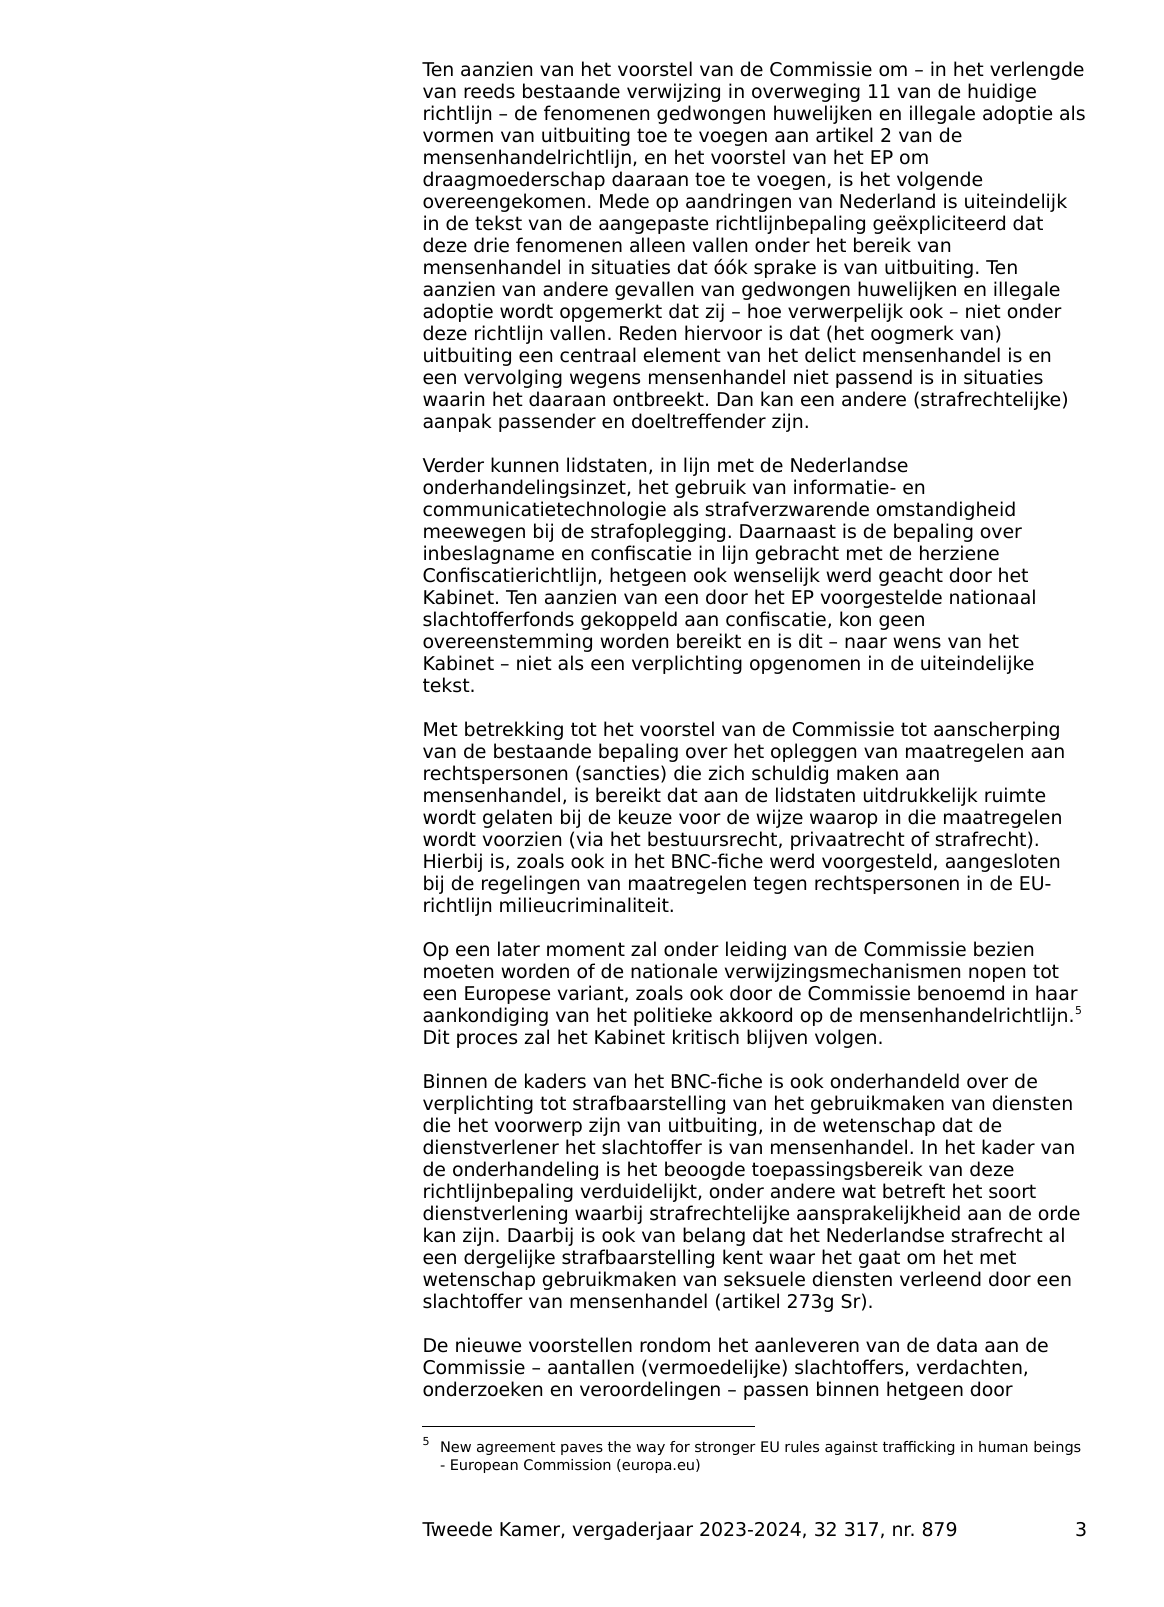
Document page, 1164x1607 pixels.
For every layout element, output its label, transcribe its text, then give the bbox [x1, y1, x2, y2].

text New agreement paves the way for stronger EU rules against trafficking in human beings - European Commission (europa.eu) [422, 1435, 1087, 1474]
text Verder kunnen lidstaten, in lijn met de Nederlandse onderhandelingsinzet, het gebruik van informatie- en communicatietechnologie als strafverzwarende omstandigheid meewegen bij de strafoplegging. Daarnaast is de bepaling over inbeslagname en confiscatie in lijn gebracht met de herziene Confiscatierichtlijn, hetgeen ook wenselijk werd geacht door het Kabinet. Ten aanzien van een door het EP voorgestelde nationaal slachtofferfonds gekoppeld aan confiscatie, kon geen overeenstemming worden bereikt en is dit – naar wens van het Kabinet – niet als een verplichting opgenomen in de uiteindelijke tekst. [422, 455, 1087, 697]
text Ten aanzien van het voorstel van de Commissie om – in het verlengde van reeds bestaande verwijzing in overweging 11 van de huidige richtlijn – de fenomenen gedwongen huwelijken en illegale adoptie als vormen van uitbuiting toe te voegen aan artikel 2 van de mensenhandelrichtlijn, en het voorstel van het EP om draagmoederschap daaraan toe te voegen, is het volgende overeengekomen. Mede op aandringen van Nederland is uiteindelijk in de tekst van de aangepaste richtlijnbepaling geëxpliciteerd dat deze drie fenomenen alleen vallen onder het bereik van mensenhandel in situaties dat óók sprake is van uitbuiting. Ten aanzien van andere gevallen van gedwongen huwelijken en illegale adoptie wordt opgemerkt dat zij – hoe verwerpelijk ook – niet onder deze richtlijn vallen. Reden hiervoor is dat (het oogmerk van) uitbuiting een centraal element van het delict mensenhandel is en een vervolging wegens mensenhandel niet passend is in situaties waarin het daaraan ontbreekt. Dan kan een andere (strafrechtelijke) aanpak passender en doeltreffender zijn. [422, 59, 1087, 433]
text Op een later moment zal onder leiding van de Commissie bezien moeten worden of de nationale verwijzingsmechanismen nopen tot een Europese variant, zoals ook door de Commissie benoemd in haar aankondiging van het politieke akkoord op de mensenhandelrichtlijn. Dit proces zal het Kabinet kritisch blijven volgen. [422, 939, 1087, 1049]
text Binnen de kaders van het BNC-fiche is ook onderhandeld over de verplichting tot strafbaarstelling van het gebruikmaken van diensten die het voorwerp zijn van uitbuiting, in de wetenschap dat de dienstverlener het slachtoffer is van mensenhandel. In het kader van de onderhandeling is het beoogde toepassingsbereik van deze richtlijnbepaling verduidelijkt, onder andere wat betreft het soort dienstverlening waarbij strafrechtelijke aansprakelijkheid aan de orde kan zijn. Daarbij is ook van belang dat het Nederlandse strafrecht al een dergelijke strafbaarstelling kent waar het gaat om het met wetenschap gebruikmaken van seksuele diensten verleend door een slachtoffer van mensenhandel (artikel 273g Sr). [422, 1071, 1087, 1313]
text De nieuwe voorstellen rondom het aanleveren van de data aan de Commissie – aantallen (vermoedelijke) slachtoffers, verdachten, onderzoeken en veroordelingen – passen binnen hetgeen door [422, 1335, 1087, 1401]
text Met betrekking tot het voorstel van de Commissie tot aanscherping van de bestaande bepaling over het opleggen van maatregelen aan rechtspersonen (sancties) die zich schuldig maken aan mensenhandel, is bereikt dat aan de lidstaten uitdrukkelijk ruimte wordt gelaten bij de keuze voor de wijze waarop in die maatregelen wordt voorzien (via het bestuursrecht, privaatrecht of strafrecht). Hierbij is, zoals ook in het BNC-fiche werd voorgesteld, aangesloten bij de regelingen van maatregelen tegen rechtspersonen in de EU-richtlijn milieucriminaliteit. [422, 719, 1087, 917]
